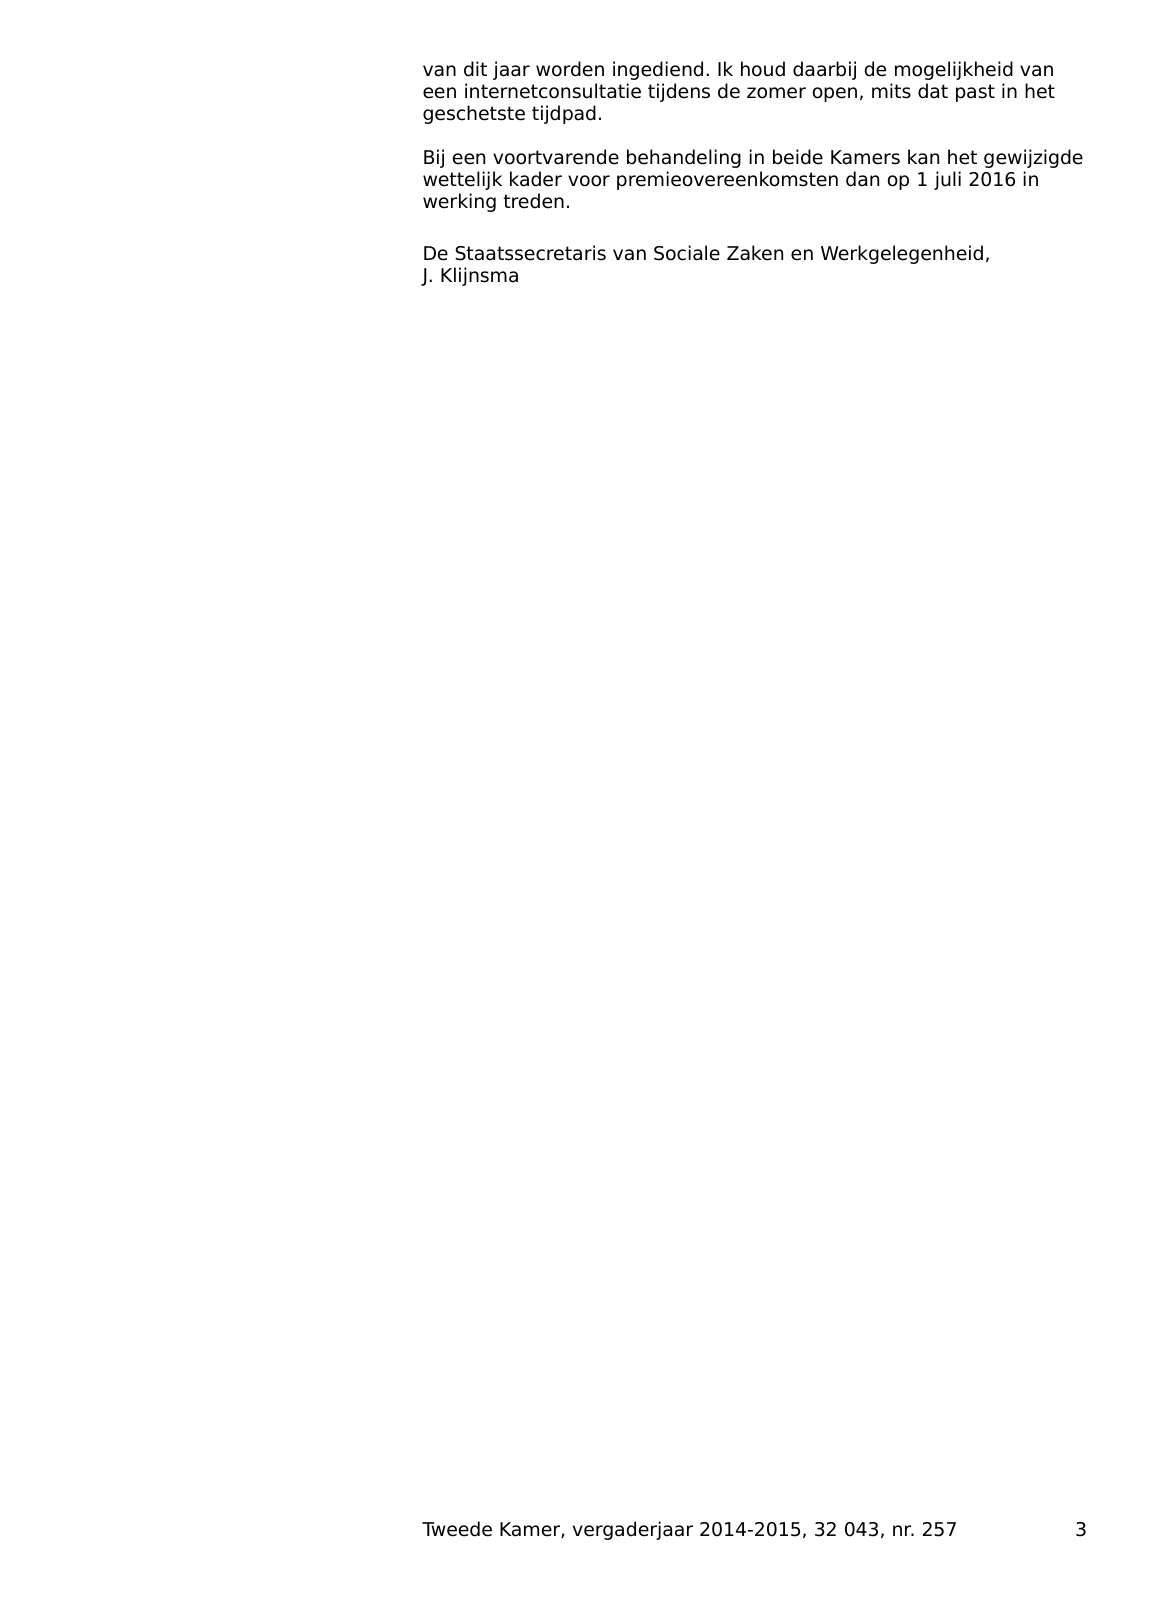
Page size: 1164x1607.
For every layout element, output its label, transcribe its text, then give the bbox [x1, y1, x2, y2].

text De Staatssecretaris van Sociale Zaken en Werkgelegenheid, J. Klijnsma [422, 243, 1087, 287]
text Bij een voortvarende behandeling in beide Kamers kan het gewijzigde wettelijk kader voor premieovereenkomsten dan op 1 juli 2016 in werking treden. [422, 147, 1087, 213]
text van dit jaar worden ingediend. Ik houd daarbij de mogelijkheid van een internetconsultatie tijdens de zomer open, mits dat past in het geschetste tijdpad. [422, 59, 1087, 125]
